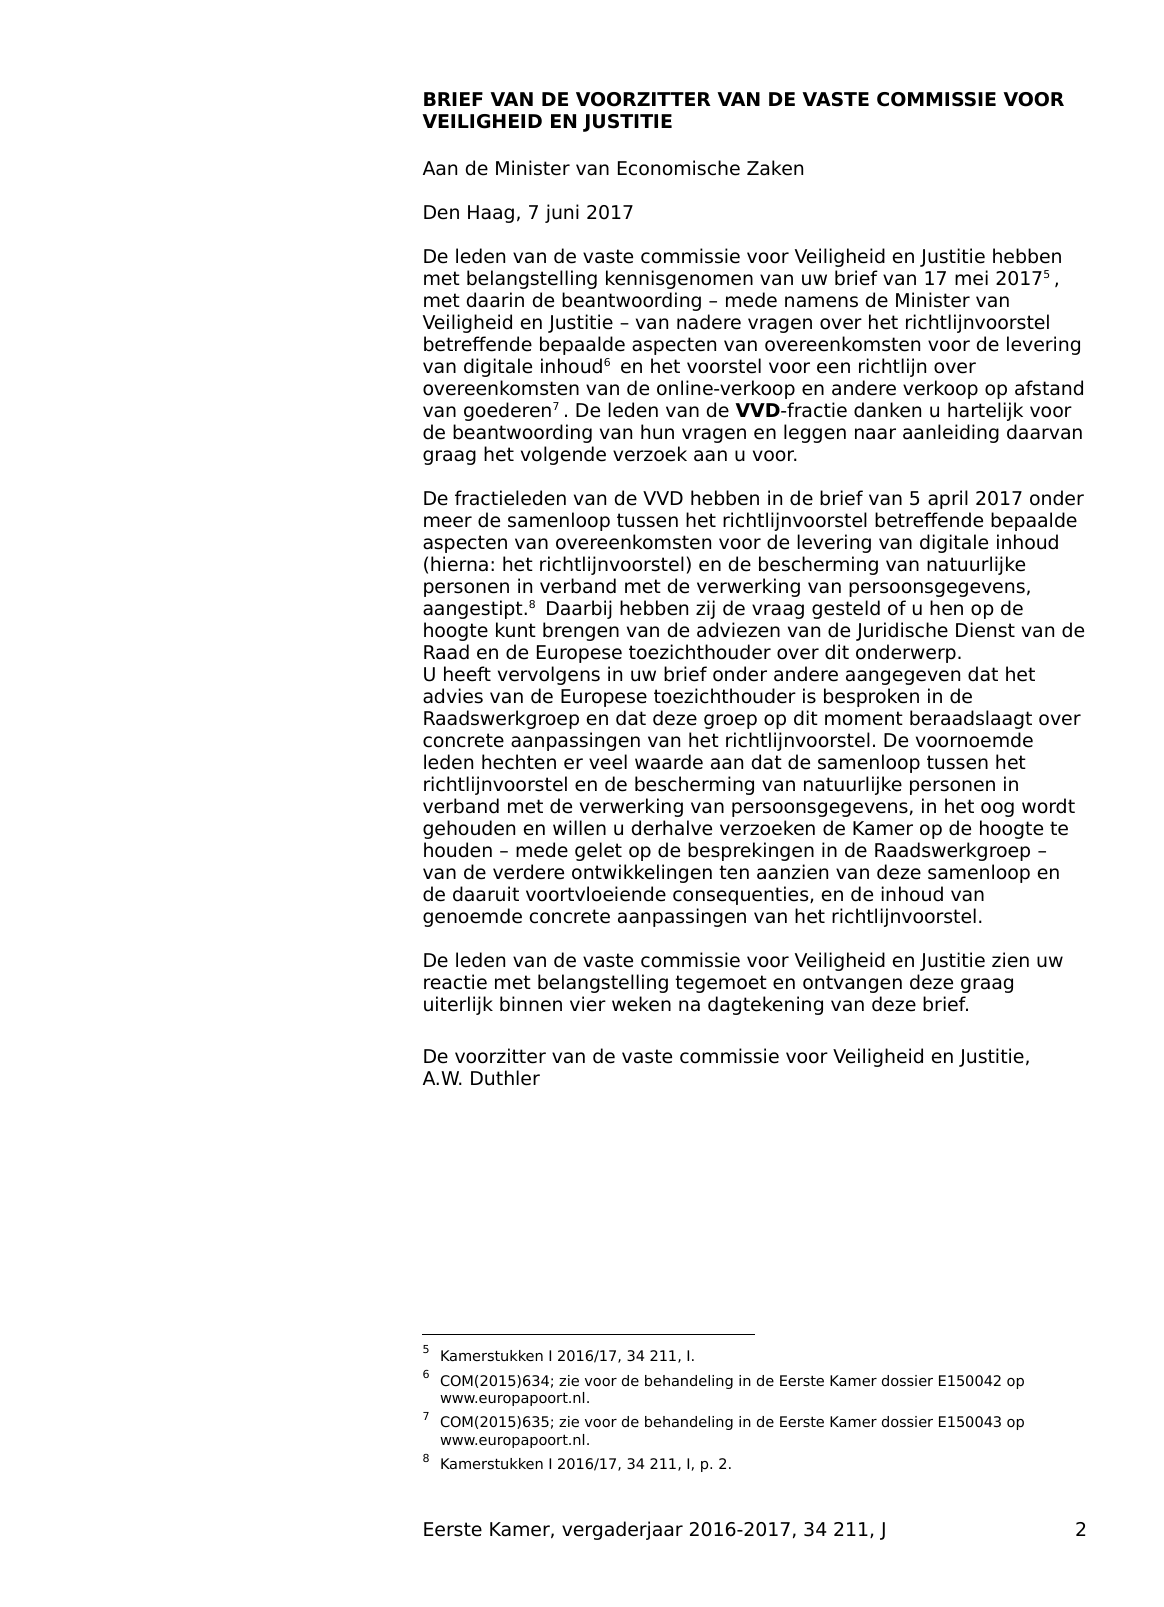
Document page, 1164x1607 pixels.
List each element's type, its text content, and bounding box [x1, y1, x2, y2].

text De voorzitter van de vaste commissie voor Veiligheid en Justitie, A.W. Duthler [422, 1046, 1087, 1090]
text De fractieleden van de VVD hebben in de brief van 5 april 2017 onder meer de samenloop tussen het richtlijnvoorstel betreffende bepaalde aspecten van overeenkomsten voor de levering van digitale inhoud (hierna: het richtlijnvoorstel) en de bescherming van natuurlijke personen in verband met de verwerking van persoonsgegevens, aangestipt. Daarbij hebben zij de vraag gesteld of u hen op de hoogte kunt brengen van de adviezen van de Juridische Dienst van de Raad en de Europese toezichthouder over dit onderwerp. [422, 488, 1087, 664]
text Kamerstukken I 2016/17, 34 211, I. [422, 1343, 1087, 1366]
text COM(2015)634; zie voor de behandeling in de Eerste Kamer dossier E150042 op www.europapoort.nl. [422, 1368, 1087, 1407]
text Den Haag, 7 juni 2017 [422, 202, 1087, 224]
text De leden van de vaste commissie voor Veiligheid en Justitie zien uw reactie met belangstelling tegemoet en ontvangen deze graag uiterlijk binnen vier weken na dagtekening van deze brief. [422, 950, 1087, 1016]
text De leden van de vaste commissie voor Veiligheid en Justitie hebben met belangstelling kennisgenomen van uw brief van 17 mei 2017, met daarin de beantwoording – mede namens de Minister van Veiligheid en Justitie – van nadere vragen over het richtlijnvoorstel betreffende bepaalde aspecten van overeenkomsten voor de levering van digitale inhoud en het voorstel voor een richtlijn over overeenkomsten van de online-verkoop en andere verkoop op afstand van goederen. De leden van de VVD-fractie danken u hartelijk voor de beantwoording van hun vragen en leggen naar aanleiding daarvan graag het volgende verzoek aan u voor. [422, 246, 1087, 466]
text Kamerstukken I 2016/17, 34 211, I, p. 2. [422, 1452, 1087, 1474]
text COM(2015)635; zie voor de behandeling in de Eerste Kamer dossier E150043 op www.europapoort.nl. [422, 1410, 1087, 1449]
subtitle BRIEF VAN DE VOORZITTER VAN DE VASTE COMMISSIE VOOR VEILIGHEID EN JUSTITIE [422, 89, 1087, 133]
text U heeft vervolgens in uw brief onder andere aangegeven dat het advies van de Europese toezichthouder is besproken in de Raadswerkgroep en dat deze groep op dit moment beraadslaagt over concrete aanpassingen van het richtlijnvoorstel. De voornoemde leden hechten er veel waarde aan dat de samenloop tussen het richtlijnvoorstel en de bescherming van natuurlijke personen in verband met de verwerking van persoonsgegevens, in het oog wordt gehouden en willen u derhalve verzoeken de Kamer op de hoogte te houden – mede gelet op de besprekingen in de Raadswerkgroep – van de verdere ontwikkelingen ten aanzien van deze samenloop en de daaruit voortvloeiende consequenties, en de inhoud van genoemde concrete aanpassingen van het richtlijnvoorstel. [422, 664, 1087, 928]
text Aan de Minister van Economische Zaken [422, 158, 1087, 180]
